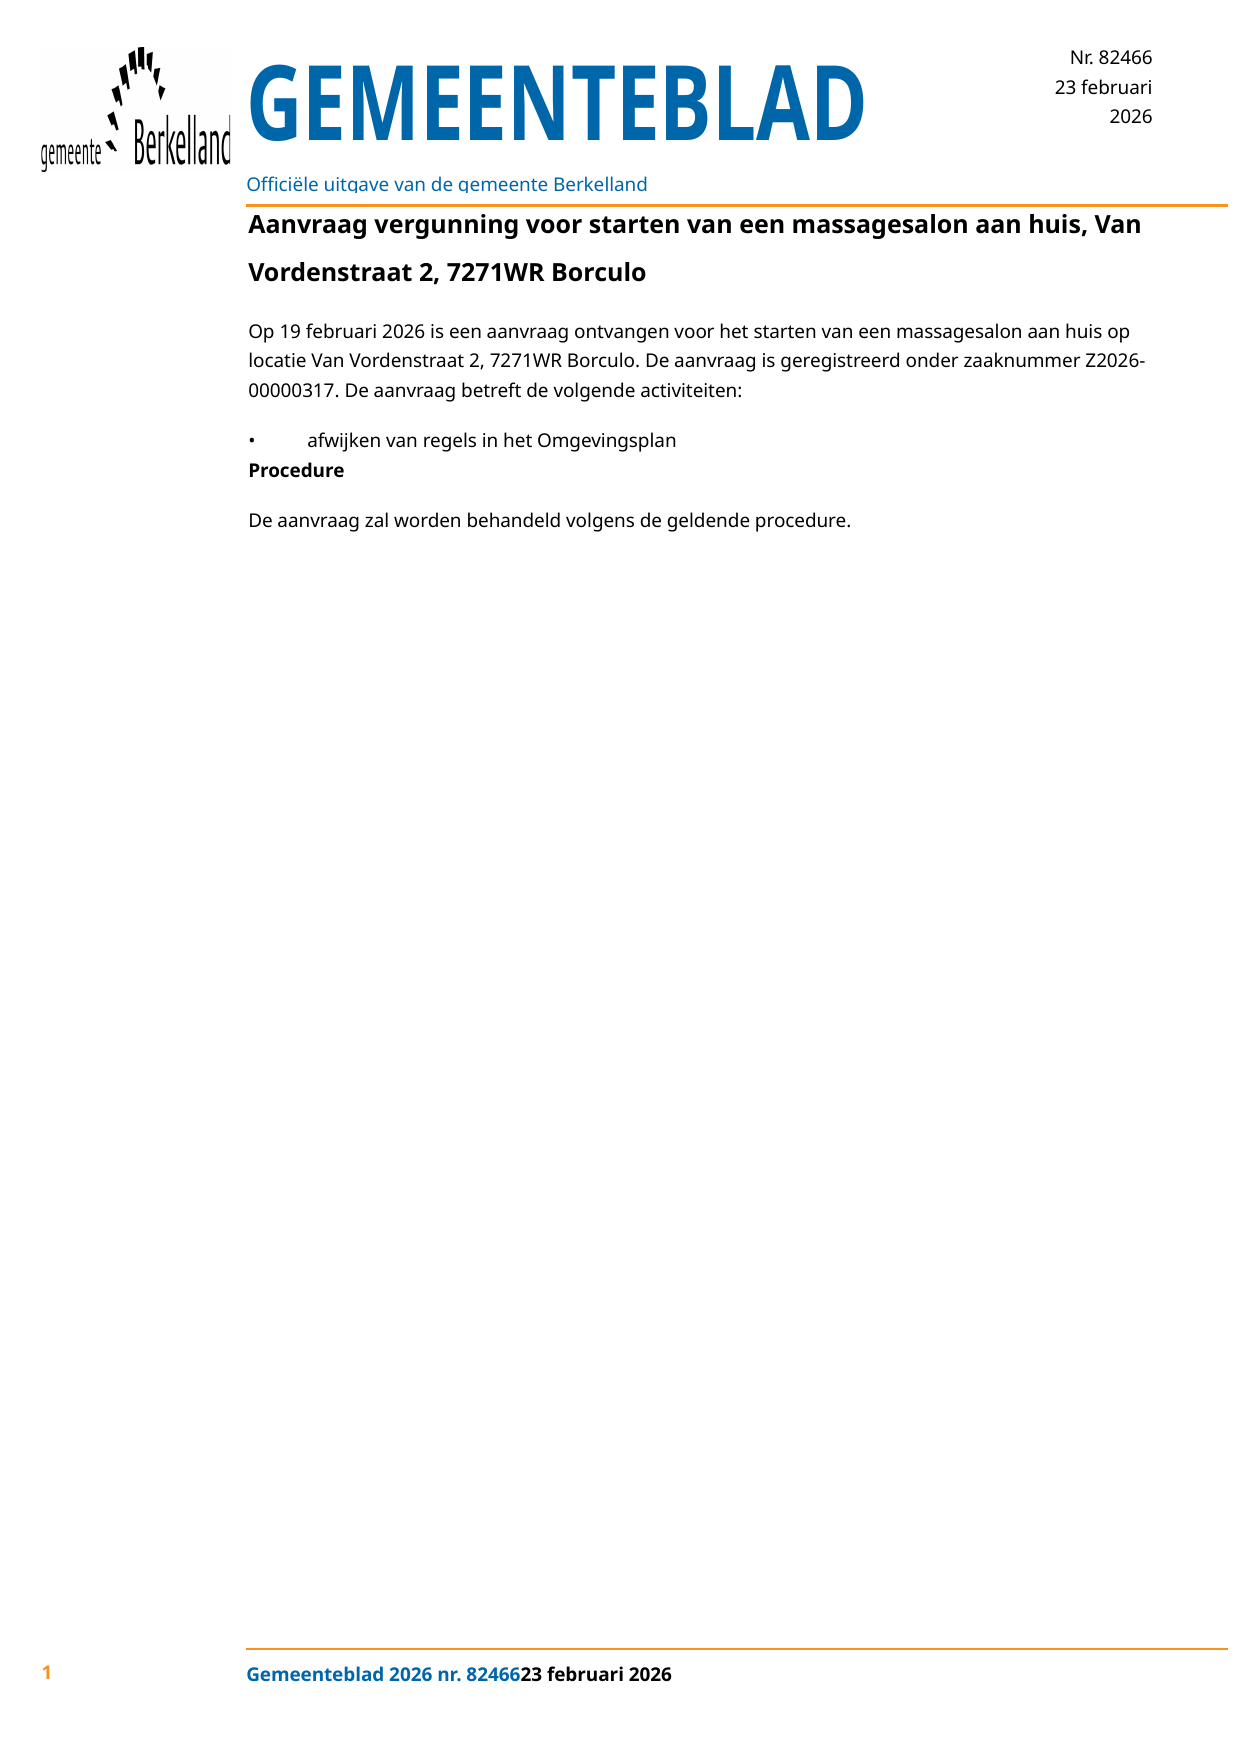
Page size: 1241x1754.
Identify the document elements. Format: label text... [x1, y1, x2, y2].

picture [41, 47, 231, 172]
text De aanvraag zal worden behandeld volgens de geldende procedure. [248, 507, 1152, 533]
text Op 19 februari 2026 is een aanvraag ontvangen voor het starten van een massagesalon aan huis op locatie Van Vordenstraat 2, 7271WR Borculo. De aanvraag is geregistreerd onder zaaknummer Z2026-00000317. De aanvraag betreft de volgende activiteiten: [248, 318, 1152, 403]
text Aanvraag vergunning voor starten van een massagesalon aan huis, Van Vordenstraat 2, 7271WR Borculo [248, 207, 1152, 288]
list afwijken van regels in het Omgevingsplan [248, 427, 1152, 453]
text Procedure [248, 457, 1152, 483]
